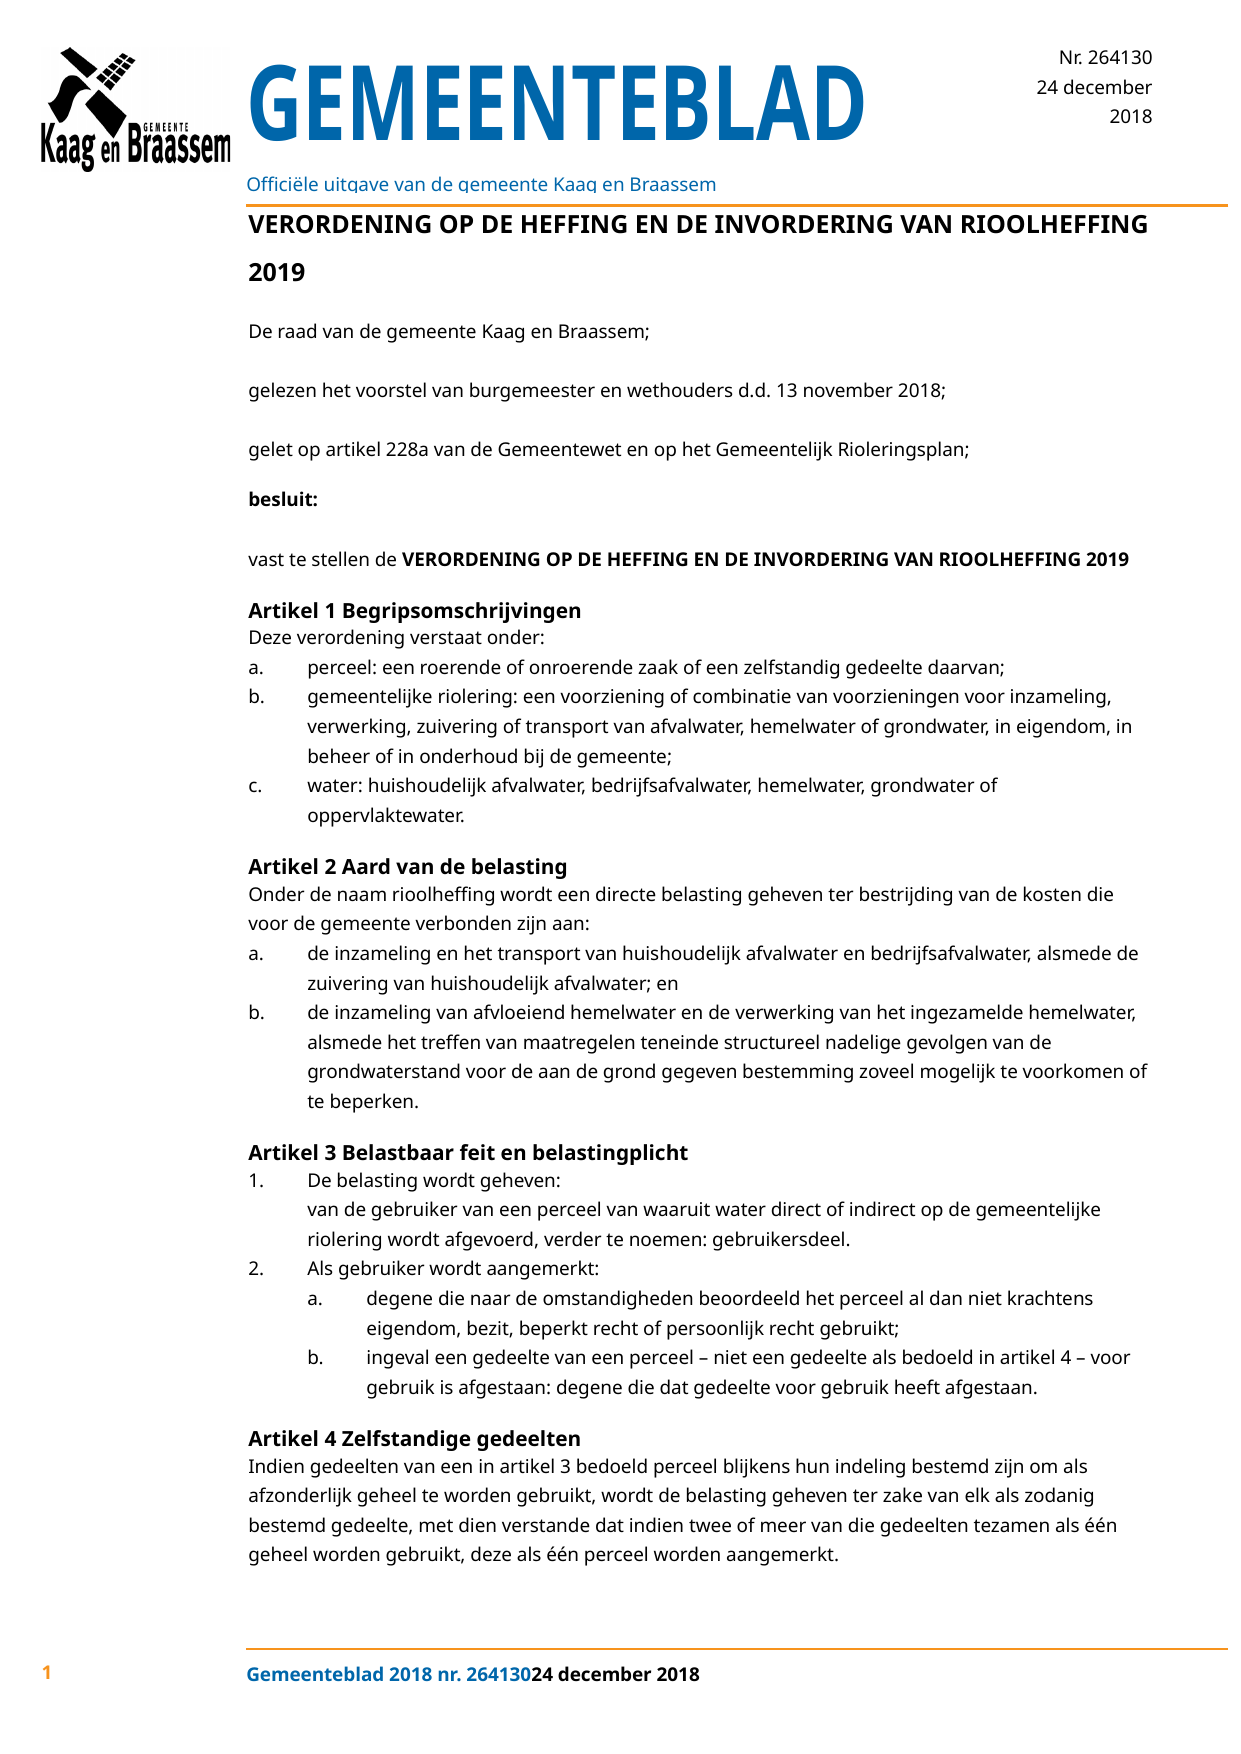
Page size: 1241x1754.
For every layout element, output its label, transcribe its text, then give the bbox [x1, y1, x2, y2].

text Artikel 2 Aard van de belasting [248, 852, 1152, 881]
list gemeentelijke riolering: een voorziening of combinatie van voorzieningen voor inzameling, verwerking, zuivering of transport van afvalwater, hemelwater of grondwater, in eigendom, in beheer of in onderhoud bij de gemeente; [248, 684, 1152, 769]
list Als gebruiker wordt aangemerkt: [248, 1256, 1152, 1281]
text Artikel 4 Zelfstandige gedeelten [248, 1424, 1152, 1453]
text Onder de naam rioolheffing wordt een directe belasting geheven ter bestrijding van de kosten die voor de gemeente verbonden zijn aan: [248, 881, 1152, 936]
text VERORDENING OP DE HEFFING EN DE INVORDERING VAN RIOOLHEFFING 2019 [248, 207, 1152, 288]
list water: huishoudelijk afvalwater, bedrijfsafvalwater, hemelwater, grondwater of oppervlaktewater. [248, 772, 1152, 828]
text Artikel 1 Begripsomschrijvingen [248, 596, 1152, 624]
text Artikel 3 Belastbaar feit en belastingplicht [248, 1138, 1152, 1167]
picture [41, 47, 231, 172]
list ingeval een gedeelte van een perceel – niet een gedeelte als bedoeld in artikel 4 – voor gebruik is afgestaan: degene die dat gedeelte voor gebruik heeft afgestaan. [307, 1344, 1152, 1400]
list de inzameling van afvloeiend hemelwater en de verwerking van het ingezamelde hemelwater, alsmede het treffen van maatregelen teneinde structureel nadelige gevolgen van de grondwaterstand voor de aan de grond gegeven bestemming zoveel mogelijk te voorkomen of te beperken. [248, 999, 1152, 1114]
text Deze verordening verstaat onder: [248, 624, 1152, 650]
text vast te stellen de VERORDENING OP DE HEFFING EN DE INVORDERING VAN RIOOLHEFFING 2019 [248, 546, 1152, 571]
text besluit: [248, 487, 1152, 512]
list de inzameling en het transport van huishoudelijk afvalwater en bedrijfsafvalwater, alsmede de zuivering van huishoudelijk afvalwater; en [248, 940, 1152, 995]
text gelet op artikel 228a van de Gemeentewet en op het Gemeentelijk Rioleringsplan; [248, 436, 1152, 462]
text De raad van de gemeente Kaag en Braassem; [248, 318, 1152, 344]
list perceel: een roerende of onroerende zaak of een zelfstandig gedeelte daarvan; [248, 654, 1152, 680]
list degene die naar de omstandigheden beoordeeld het perceel al dan niet krachtens eigendom, bezit, beperkt recht of persoonlijk recht gebruikt; [307, 1285, 1152, 1341]
list van de gebruiker van een perceel van waaruit water direct of indirect op de gemeentelijke riolering wordt afgevoerd, verder te noemen: gebruikersdeel. [248, 1196, 1152, 1252]
text Indien gedeelten van een in artikel 3 bedoeld perceel blijkens hun indeling bestemd zijn om als afzonderlijk geheel te worden gebruikt, wordt de belasting geheven ter zake van elk als zodanig bestemd gedeelte, met dien verstande dat indien twee of meer van die gedeelten tezamen als één geheel worden gebruikt, deze als één perceel worden aangemerkt. [248, 1453, 1152, 1567]
text gelezen het voorstel van burgemeester en wethouders d.d. 13 november 2018; [248, 377, 1152, 403]
list De belasting wordt geheven: [248, 1167, 1152, 1193]
